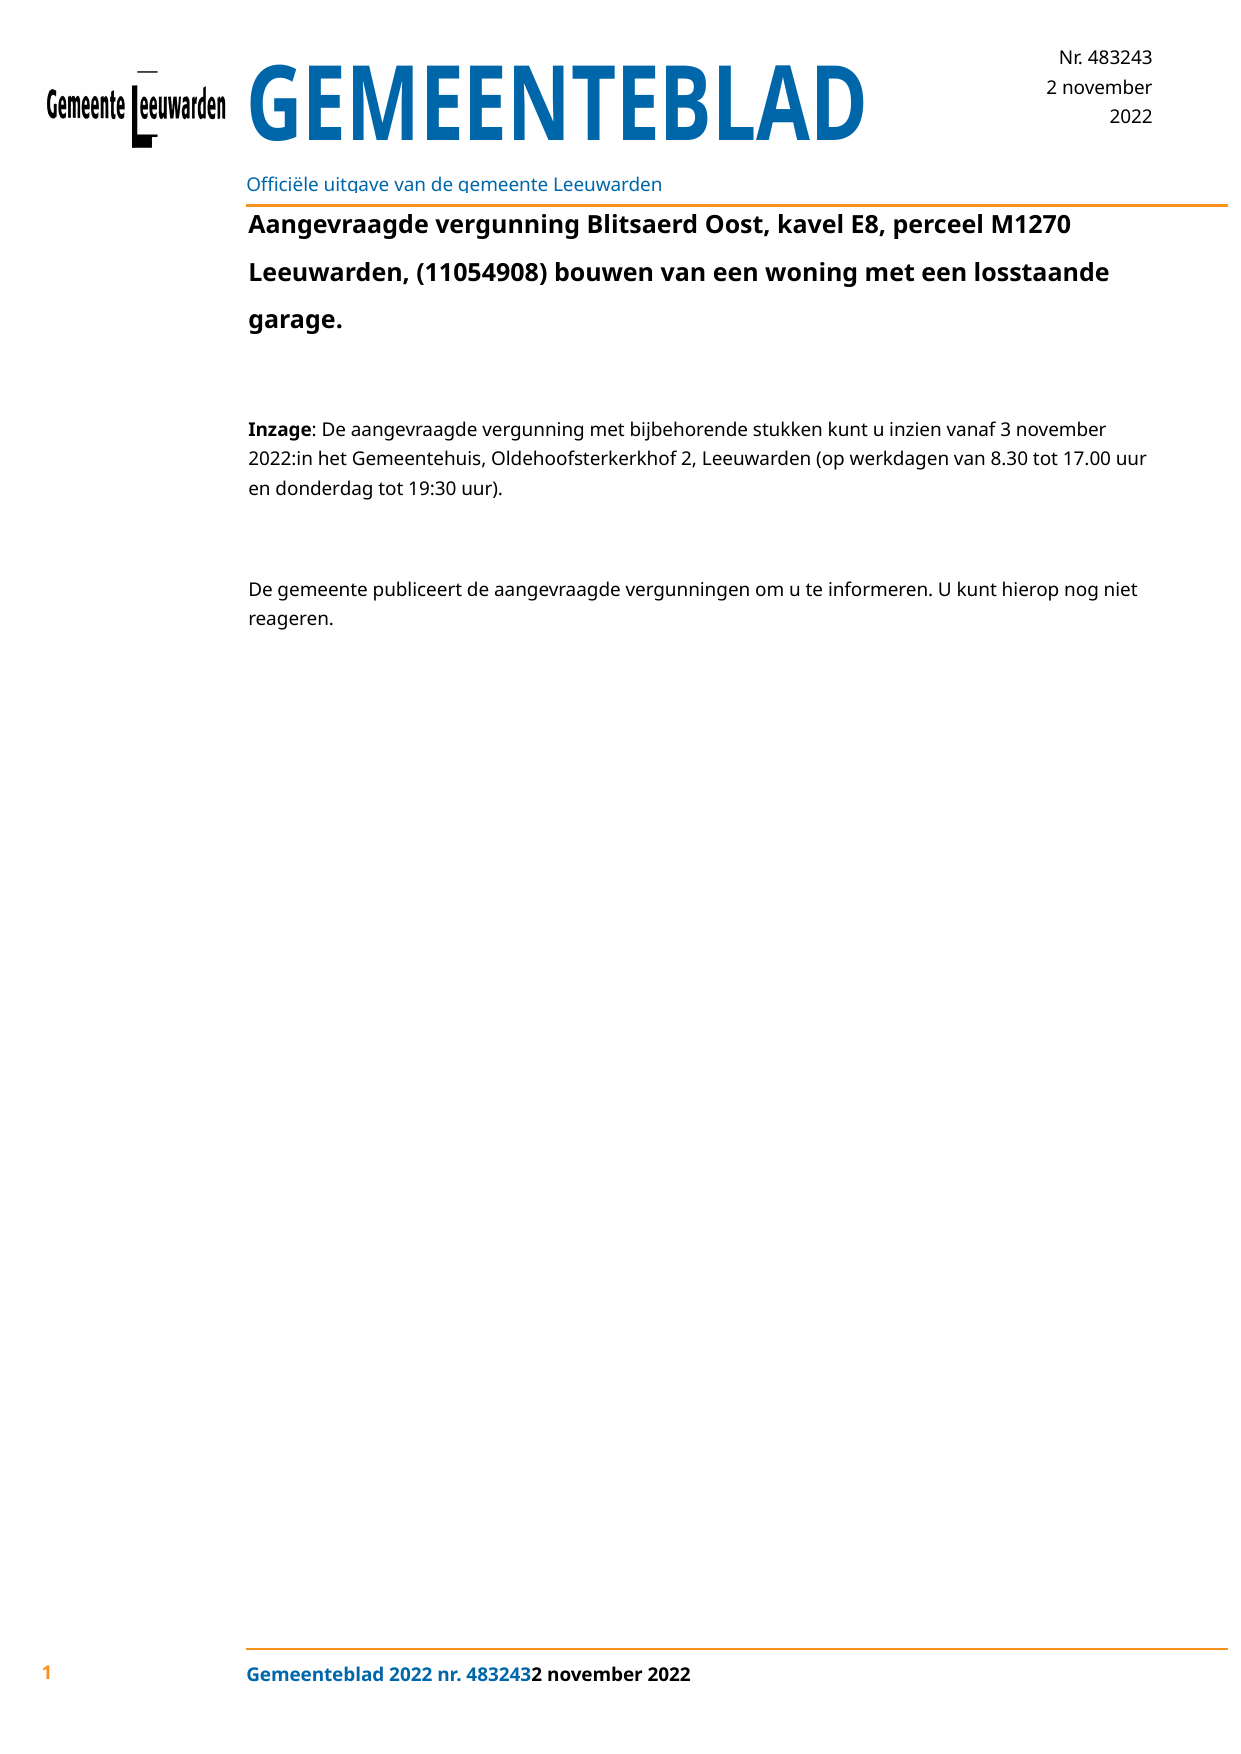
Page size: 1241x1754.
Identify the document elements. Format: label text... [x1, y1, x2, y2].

text Inzage: De aangevraagde vergunning met bijbehorende stukken kunt u inzien vanaf 3 november 2022:in het Gemeentehuis, Oldehoofsterkerkhof 2, Leeuwarden (op werkdagen van 8.30 tot 17.00 uur en donderdag tot 19:30 uur). [248, 416, 1152, 501]
text Aangevraagde vergunning Blitsaerd Oost, kavel E8, perceel M1270 Leeuwarden, (11054908) bouwen van een woning met een losstaande garage. [248, 207, 1152, 336]
text De gemeente publiceert de aangevraagde vergunningen om u te informeren. U kunt hierop nog niet reageren. [248, 576, 1152, 631]
picture [41, 47, 231, 172]
